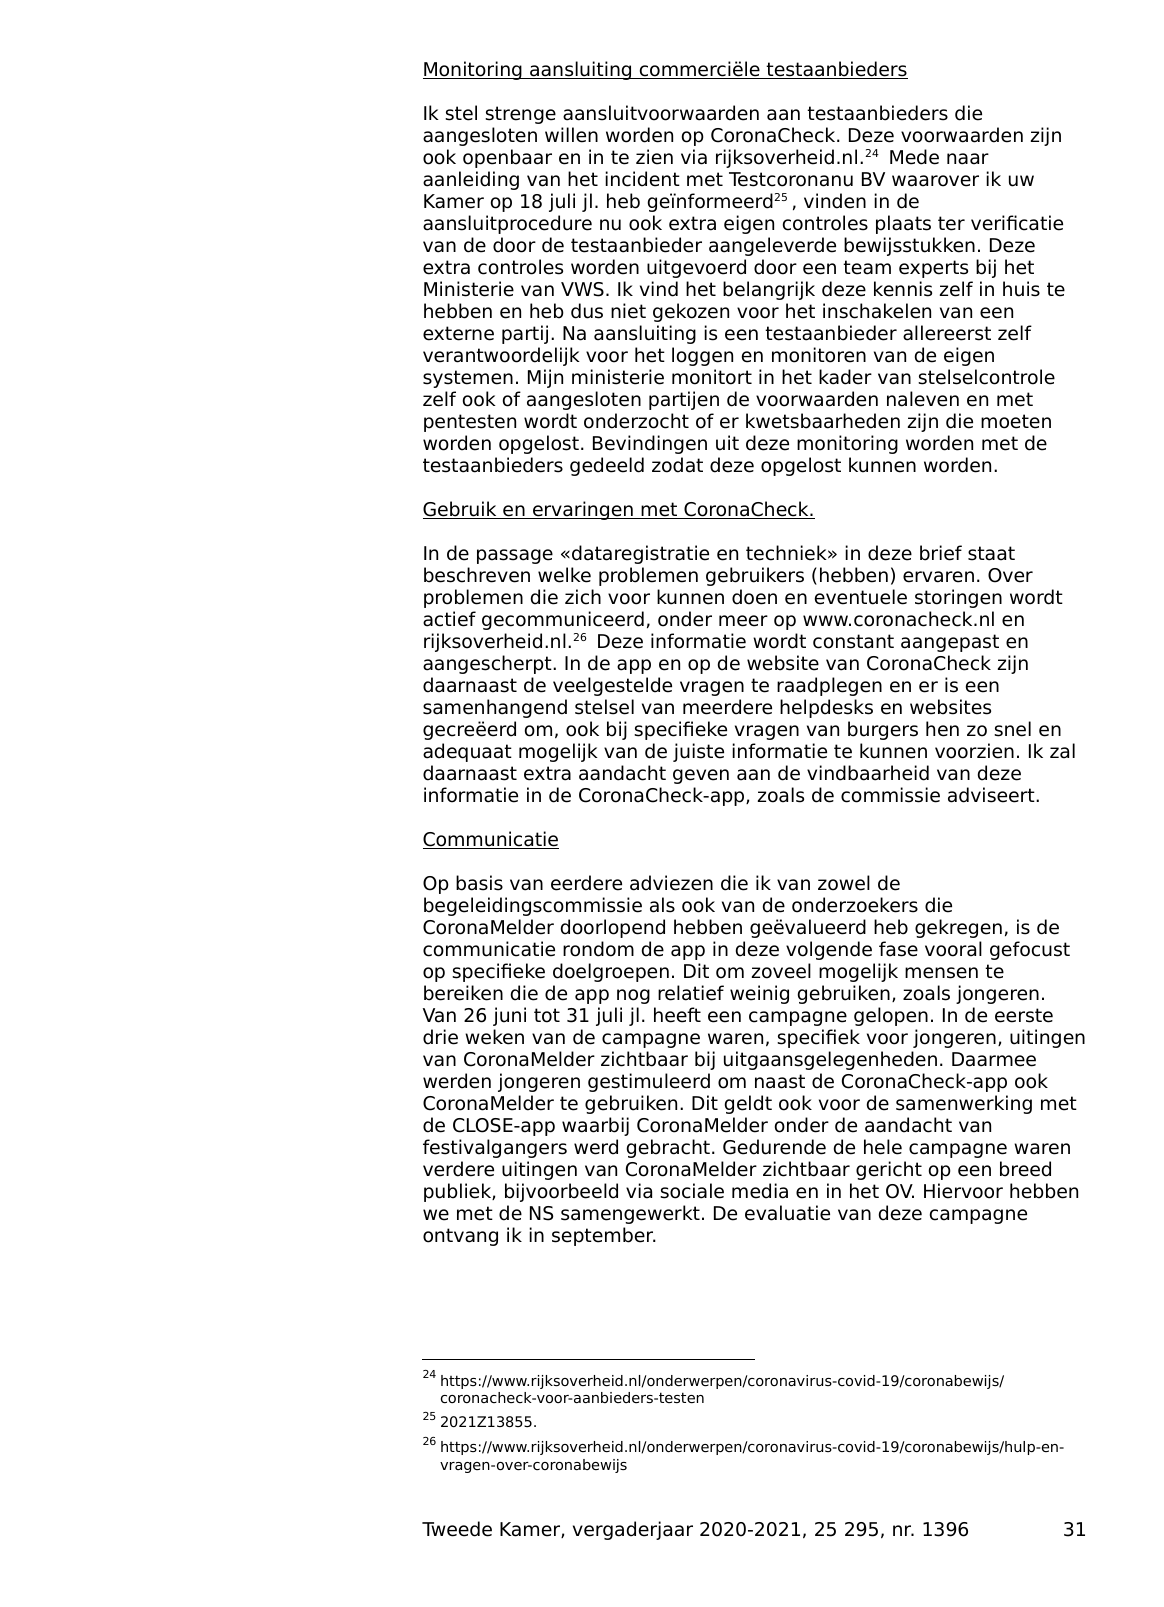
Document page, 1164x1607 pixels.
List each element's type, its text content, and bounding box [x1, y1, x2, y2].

text https://www.rijksoverheid.nl/onderwerpen/coronavirus-covid-19/coronabewijs/coronacheck-voor-aanbieders-testen [422, 1368, 1087, 1407]
subtitle Gebruik en ervaringen met CoronaCheck. [422, 499, 1087, 521]
text In de passage «dataregistratie en techniek» in deze brief staat beschreven welke problemen gebruikers (hebben) ervaren. Over problemen die zich voor kunnen doen en eventuele storingen wordt actief gecommuniceerd, onder meer op www.coronacheck.nl en rijksoverheid.nl. Deze informatie wordt constant aangepast en aangescherpt. In de app en op de website van CoronaCheck zijn daarnaast de veelgestelde vragen te raadplegen en er is een samenhangend stelsel van meerdere helpdesks en websites gecreëerd om, ook bij specifieke vragen van burgers hen zo snel en adequaat mogelijk van de juiste informatie te kunnen voorzien. Ik zal daarnaast extra aandacht geven aan de vindbaarheid van deze informatie in de CoronaCheck-app, zoals de commissie adviseert. [422, 543, 1087, 807]
text Ik stel strenge aansluitvoorwaarden aan testaanbieders die aangesloten willen worden op CoronaCheck. Deze voorwaarden zijn ook openbaar en in te zien via rijksoverheid.nl. Mede naar aanleiding van het incident met Testcoronanu BV waarover ik uw Kamer op 18 juli jl. heb geïnformeerd, vinden in de aansluitprocedure nu ook extra eigen controles plaats ter verificatie van de door de testaanbieder aangeleverde bewijsstukken. Deze extra controles worden uitgevoerd door een team experts bij het Ministerie van VWS. Ik vind het belangrijk deze kennis zelf in huis te hebben en heb dus niet gekozen voor het inschakelen van een externe partij. Na aansluiting is een testaanbieder allereerst zelf verantwoordelijk voor het loggen en monitoren van de eigen systemen. Mijn ministerie monitort in het kader van stelselcontrole zelf ook of aangesloten partijen de voorwaarden naleven en met pentesten wordt onderzocht of er kwetsbaarheden zijn die moeten worden opgelost. Bevindingen uit deze monitoring worden met de testaanbieders gedeeld zodat deze opgelost kunnen worden. [422, 103, 1087, 477]
subtitle Monitoring aansluiting commerciële testaanbieders [422, 59, 1087, 81]
text https://www.rijksoverheid.nl/onderwerpen/coronavirus-covid-19/coronabewijs/hulp-en-vragen-over-coronabewijs [422, 1435, 1087, 1474]
text 2021Z13855. [422, 1410, 1087, 1432]
text Op basis van eerdere adviezen die ik van zowel de begeleidingscommissie als ook van de onderzoekers die CoronaMelder doorlopend hebben geëvalueerd heb gekregen, is de communicatie rondom de app in deze volgende fase vooral gefocust op specifieke doelgroepen. Dit om zoveel mogelijk mensen te bereiken die de app nog relatief weinig gebruiken, zoals jongeren. Van 26 juni tot 31 juli jl. heeft een campagne gelopen. In de eerste drie weken van de campagne waren, specifiek voor jongeren, uitingen van CoronaMelder zichtbaar bij uitgaansgelegenheden. Daarmee werden jongeren gestimuleerd om naast de CoronaCheck-app ook CoronaMelder te gebruiken. Dit geldt ook voor de samenwerking met de CLOSE-app waarbij CoronaMelder onder de aandacht van festivalgangers werd gebracht. Gedurende de hele campagne waren verdere uitingen van CoronaMelder zichtbaar gericht op een breed publiek, bijvoorbeeld via sociale media en in het OV. Hiervoor hebben we met de NS samengewerkt. De evaluatie van deze campagne ontvang ik in september. [422, 873, 1087, 1247]
subtitle Communicatie [422, 829, 1087, 851]
